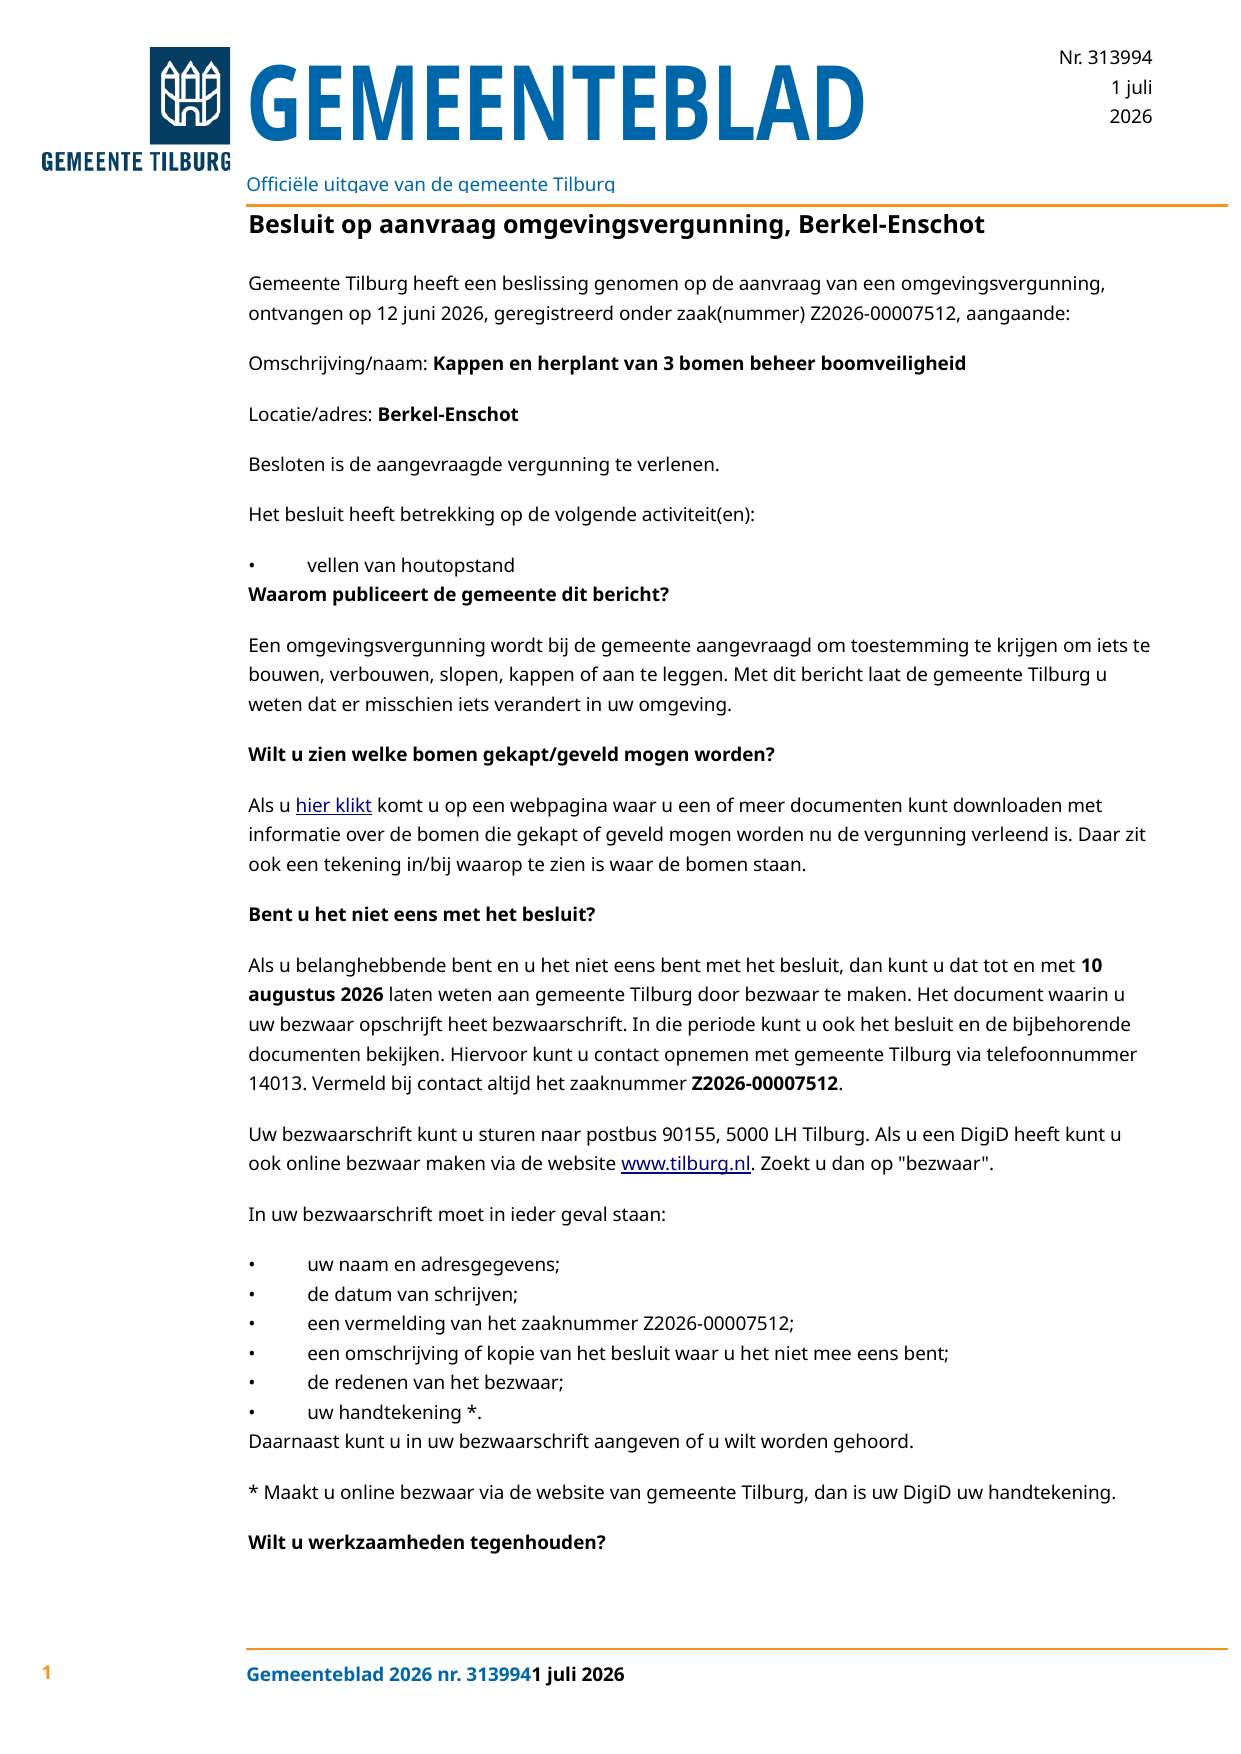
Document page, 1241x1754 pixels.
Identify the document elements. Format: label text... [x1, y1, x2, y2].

list een vermelding van het zaaknummer Z2026-00007512; [248, 1310, 1152, 1336]
text Waarom publiceert de gemeente dit bericht? [248, 582, 1152, 607]
text Als u hier klikt komt u op een webpagina waar u een of meer documenten kunt downloaden met informatie over de bomen die gekapt of geveld mogen worden nu de vergunning verleend is. Daar zit ook een tekening in/bij waarop te zien is waar de bomen staan. [248, 792, 1152, 877]
list de redenen van het bezwaar; [248, 1369, 1152, 1395]
text Een omgevingsvergunning wordt bij de gemeente aangevraagd om toestemming te krijgen om iets te bouwen, verbouwen, slopen, kappen of aan te leggen. Met dit bericht laat de gemeente Tilburg u weten dat er misschien iets verandert in uw omgeving. [248, 632, 1152, 717]
list vellen van houtopstand [248, 552, 1152, 578]
text Wilt u zien welke bomen gekapt/geveld mogen worden? [248, 742, 1152, 767]
text Gemeente Tilburg heeft een beslissing genomen op de aanvraag van een omgevingsvergunning, ontvangen op 12 juni 2026, geregistreerd onder zaak(nummer) Z2026-00007512, aangaande: [248, 270, 1152, 326]
list uw handtekening *. [248, 1399, 1152, 1425]
list de datum van schrijven; [248, 1281, 1152, 1306]
text Het besluit heeft betrekking op de volgende activiteit(en): [248, 502, 1152, 527]
text Besloten is de aangevraagde vergunning te verlenen. [248, 451, 1152, 477]
text * Maakt u online bezwaar via de website van gemeente Tilburg, dan is uw DigiD uw handtekening. [248, 1479, 1152, 1505]
text Als u belanghebbende bent en u het niet eens bent met het besluit, dan kunt u dat tot en met 10 augustus 2026 laten weten aan gemeente Tilburg door bezwaar te maken. Het document waarin u uw bezwaar opschrijft heet bezwaarschrift. In die periode kunt u ook het besluit en de bijbehorende documenten bekijken. Hiervoor kunt u contact opnemen met gemeente Tilburg via telefoonnummer 14013. Vermeld bij contact altijd het zaaknummer Z2026-00007512. [248, 952, 1152, 1096]
text Uw bezwaarschrift kunt u sturen naar postbus 90155, 5000 LH Tilburg. Als u een DigiD heeft kunt u ook online bezwaar maken via de website www.tilburg.nl. Zoekt u dan op "bezwaar". [248, 1121, 1152, 1176]
text Wilt u werkzaamheden tegenhouden? [248, 1529, 1152, 1555]
picture [41, 47, 231, 172]
list een omschrijving of kopie van het besluit waar u het niet mee eens bent; [248, 1340, 1152, 1366]
text Bent u het niet eens met het besluit? [248, 902, 1152, 927]
text Besluit op aanvraag omgevingsvergunning, Berkel-Enschot [248, 207, 1152, 241]
text Locatie/adres: Berkel-Enschot [248, 401, 1152, 426]
list uw naam en adresgegevens; [248, 1251, 1152, 1277]
text In uw bezwaarschrift moet in ieder geval staan: [248, 1201, 1152, 1226]
text Omschrijving/naam: Kappen en herplant van 3 bomen beheer boomveiligheid [248, 350, 1152, 376]
text Daarnaast kunt u in uw bezwaarschrift aangeven of u wilt worden gehoord. [248, 1429, 1152, 1454]
